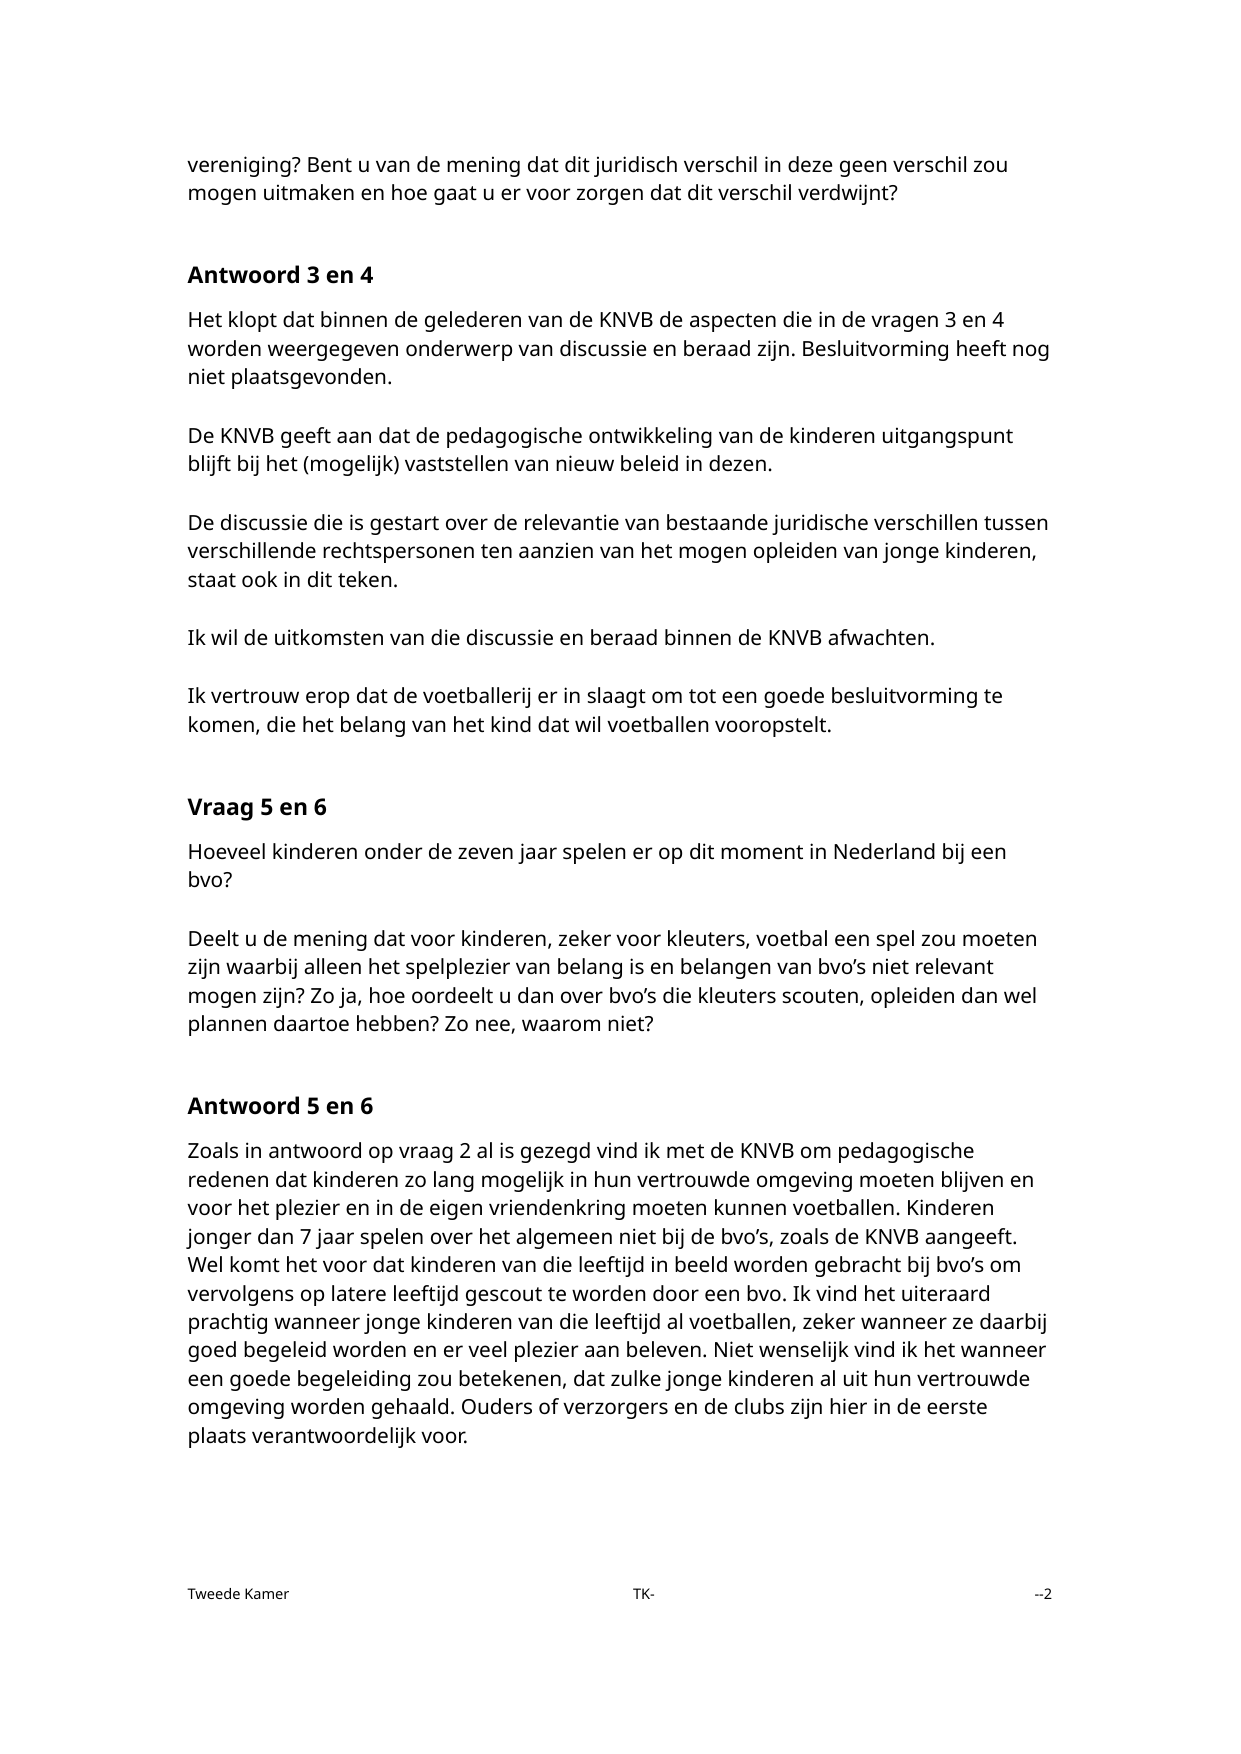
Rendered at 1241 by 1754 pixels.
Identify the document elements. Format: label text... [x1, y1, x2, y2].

text Zoals in antwoord op vraag 2 al is gezegd vind ik met de KNVB om pedagogische redenen dat kinderen zo lang mogelijk in hun vertrouwde omgeving moeten blijven en voor het plezier en in de eigen vriendenkring moeten kunnen voetballen. Kinderen jonger dan 7 jaar spelen over het algemeen niet bij de bvo’s, zoals de KNVB aangeeft. Wel komt het voor dat kinderen van die leeftijd in beeld worden gebracht bij bvo’s om vervolgens op latere leeftijd gescout te worden door een bvo. Ik vind het uiteraard prachtig wanneer jonge kinderen van die leeftijd al voetballen, zeker wanneer ze daarbij goed begeleid worden en er veel plezier aan beleven. Niet wenselijk vind ik het wanneer een goede begeleiding zou betekenen, dat zulke jonge kinderen al uit hun vertrouwde omgeving worden gehaald. Ouders of verzorgers en de clubs zijn hier in de eerste plaats verantwoordelijk voor. [187, 1137, 1053, 1449]
text Hoeveel kinderen onder de zeven jaar spelen er op dit moment in Nederland bij een bvo? [187, 837, 1053, 894]
text De KNVB geeft aan dat de pedagogische ontwikkeling van de kinderen uitgangspunt blijft bij het (mogelijk) vaststellen van nieuw beleid in dezen. [187, 421, 1053, 478]
text Ik wil de uitkomsten van die discussie en beraad binnen de KNVB afwachten. [187, 623, 1053, 652]
text De discussie die is gestart over de relevantie van bestaande juridische verschillen tussen verschillende rechtspersonen ten aanzien van het mogen opleiden van jonge kinderen, staat ook in dit teken. [187, 508, 1053, 593]
text Deelt u de mening dat voor kinderen, zeker voor kleuters, voetbal een spel zou moeten zijn waarbij alleen het spelplezier van belang is en belangen van bvo’s niet relevant mogen zijn? Zo ja, hoe oordeelt u dan over bvo’s die kleuters scouten, opleiden dan wel plannen daartoe hebben? Zo nee, waarom niet? [187, 924, 1053, 1038]
text vereniging? Bent u van de mening dat dit juridisch verschil in deze geen verschil zou mogen uitmaken en hoe gaat u er voor zorgen dat dit verschil verdwijnt? [187, 150, 1053, 207]
subtitle Antwoord 5 en 6 [187, 1090, 1053, 1122]
subtitle Vraag 5 en 6 [187, 791, 1053, 822]
text Ik vertrouw erop dat de voetballerij er in slaagt om tot een goede besluitvorming te komen, die het belang van het kind dat wil voetballen vooropstelt. [187, 682, 1053, 738]
subtitle Antwoord 3 en 4 [187, 259, 1053, 291]
text Het klopt dat binnen de gelederen van de KNVB de aspecten die in de vragen 3 en 4 worden weergegeven onderwerp van discussie en beraad zijn. Besluitvorming heeft nog niet plaatsgevonden. [187, 306, 1053, 391]
